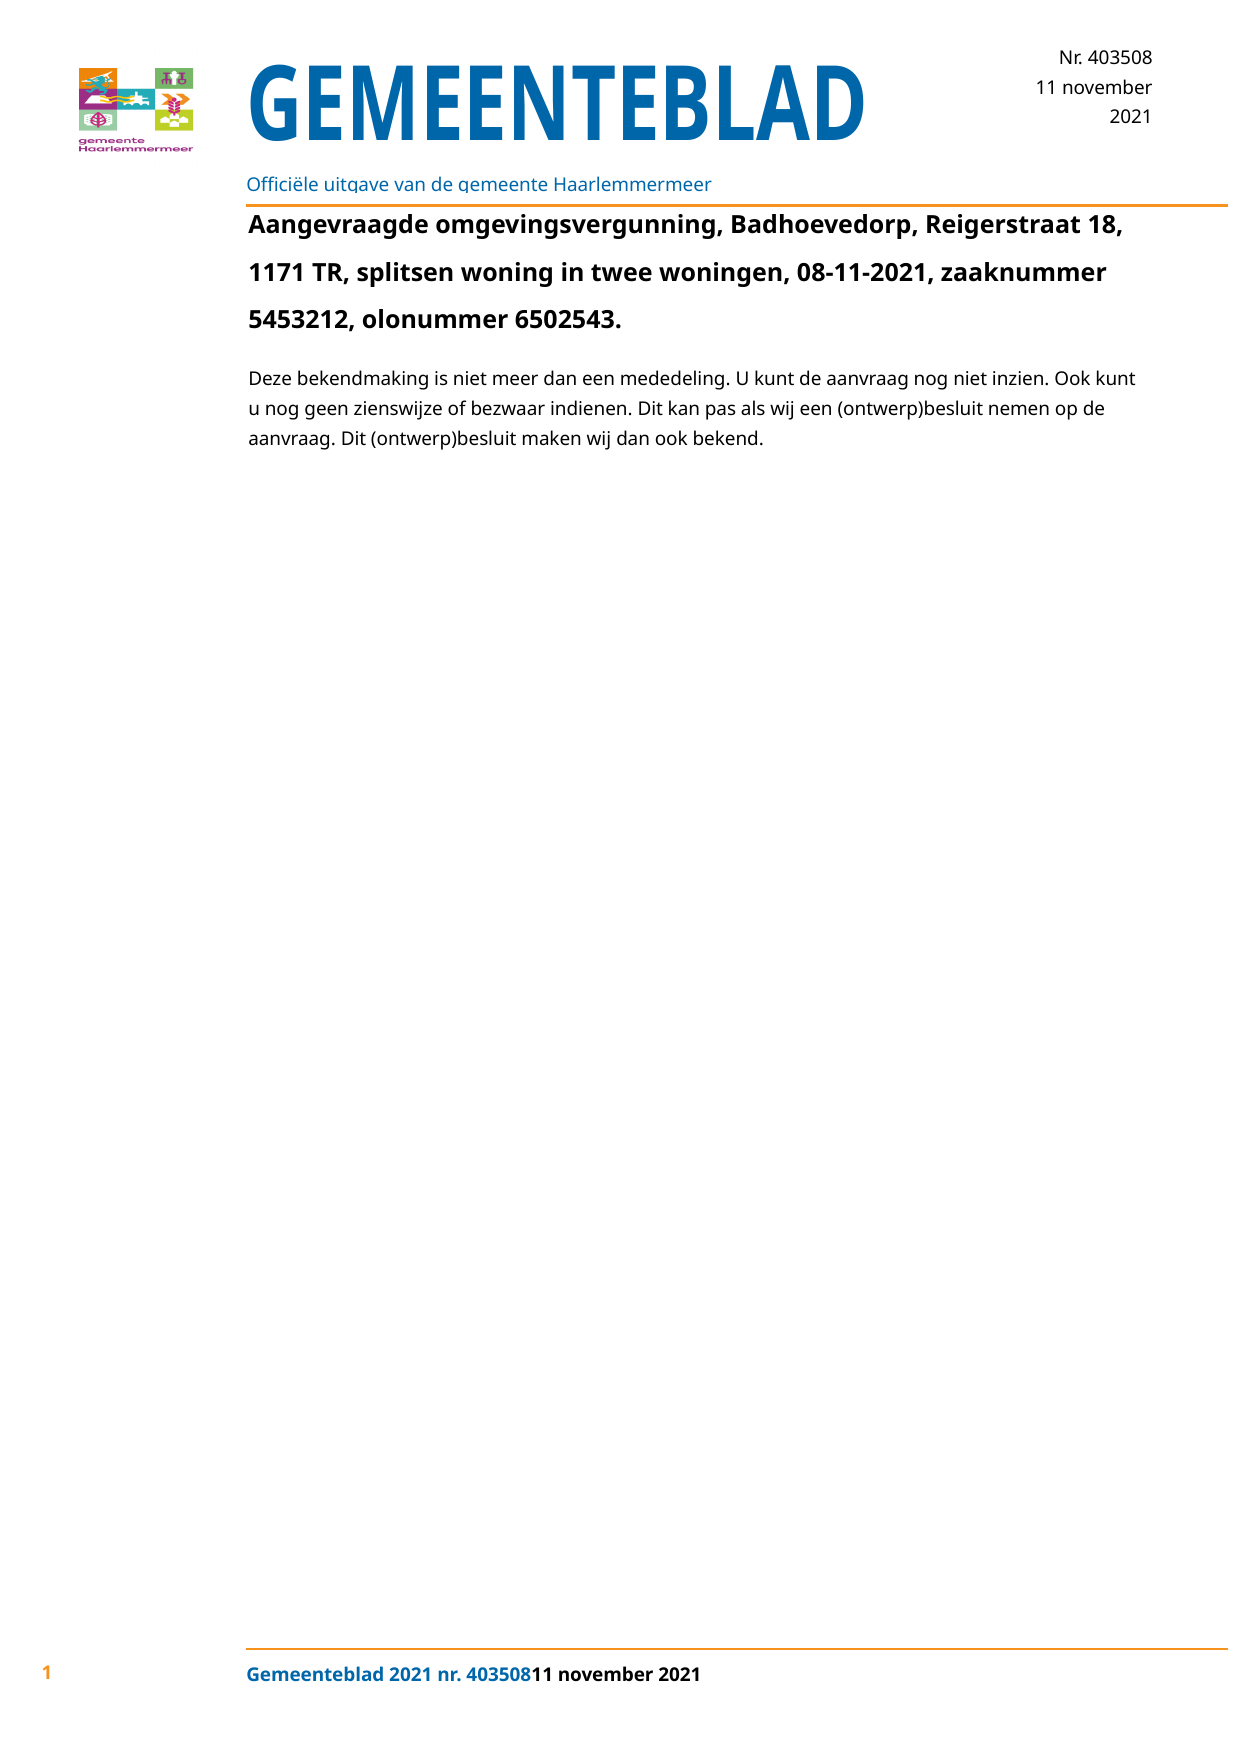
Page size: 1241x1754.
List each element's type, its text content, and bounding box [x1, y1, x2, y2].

text Deze bekendmaking is niet meer dan een mededeling. U kunt de aanvraag nog niet inzien. Ook kunt u nog geen zienswijze of bezwaar indienen. Dit kan pas als wij een (ontwerp)besluit nemen op de aanvraag. Dit (ontwerp)besluit maken wij dan ook bekend. [248, 366, 1152, 450]
picture [41, 47, 231, 172]
text Aangevraagde omgevingsvergunning, Badhoevedorp, Reigerstraat 18, 1171 TR, splitsen woning in twee woningen, 08-11-2021, zaaknummer 5453212, olonummer 6502543. [248, 207, 1152, 336]
